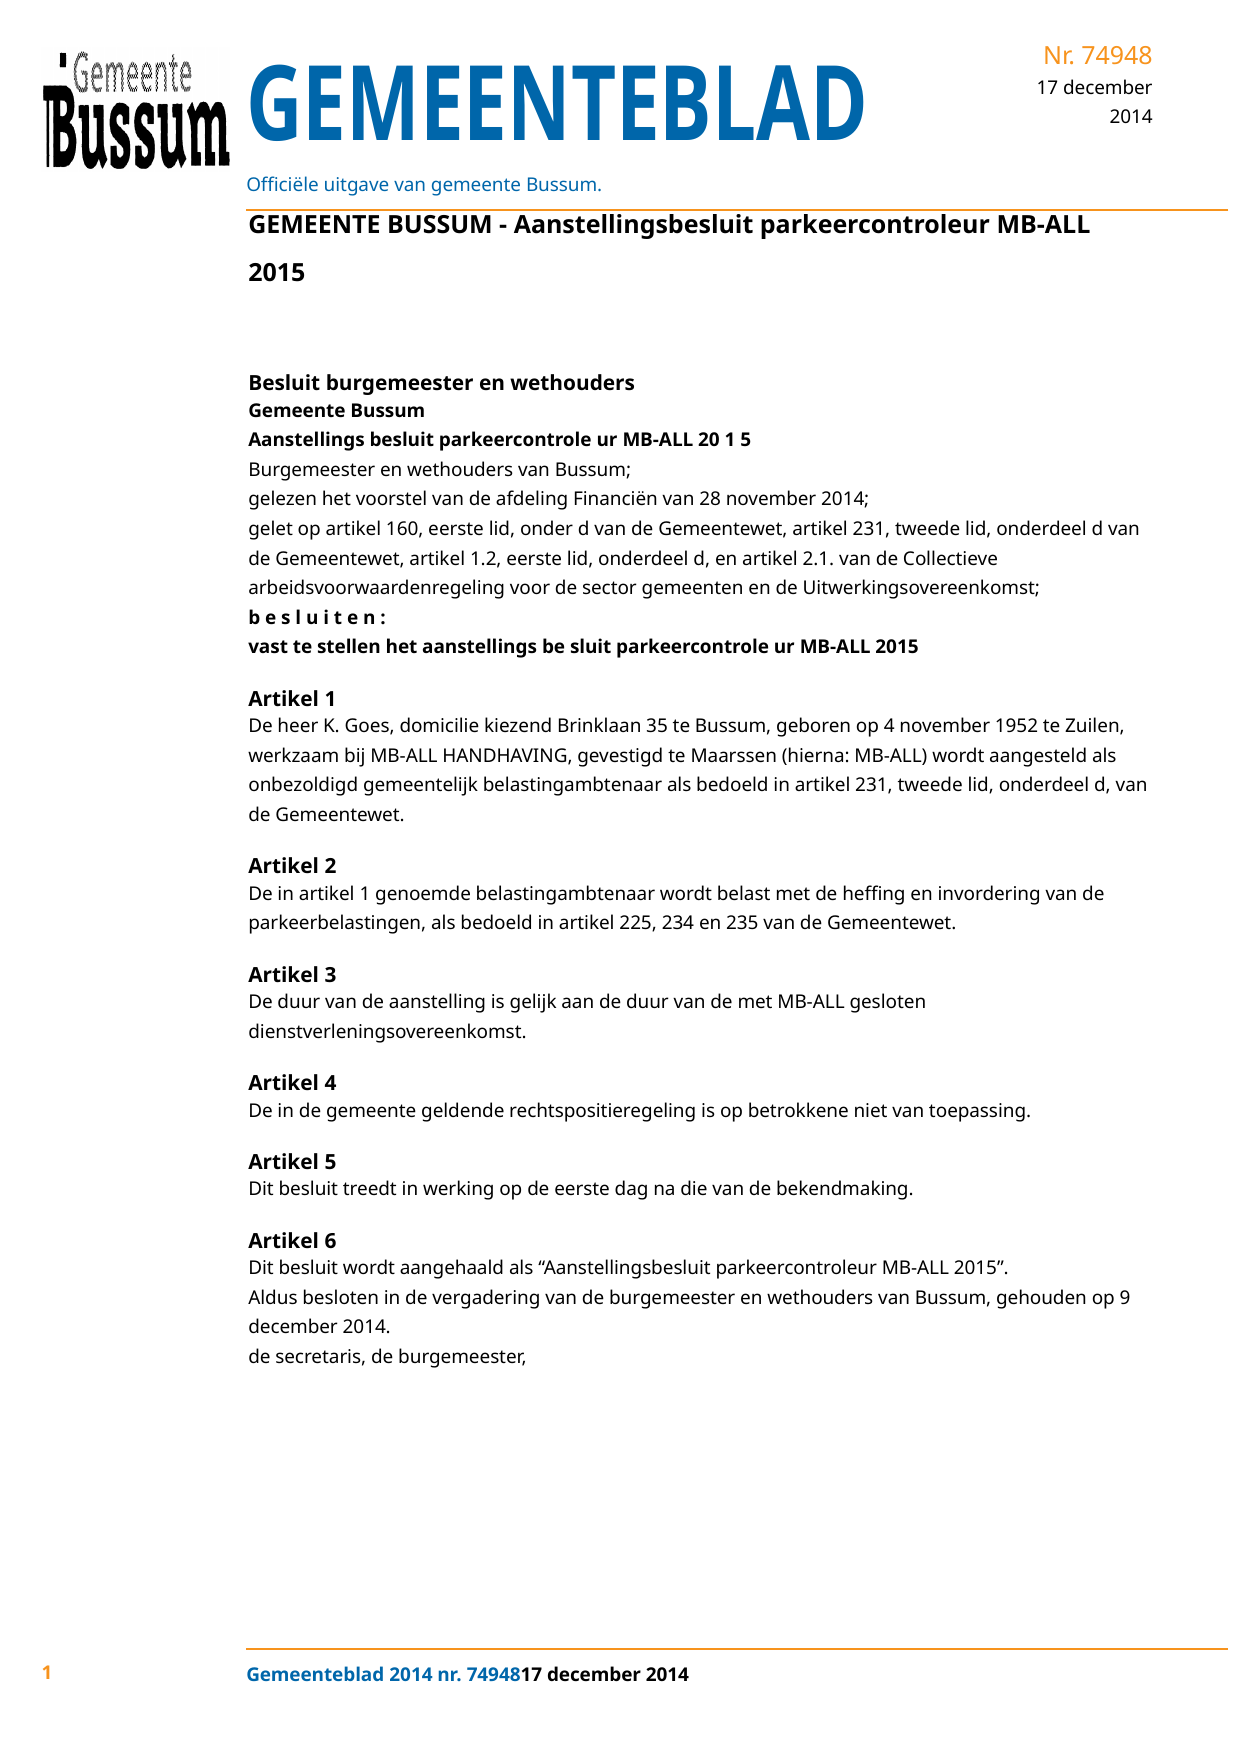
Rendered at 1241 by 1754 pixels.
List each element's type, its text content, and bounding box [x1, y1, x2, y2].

text Besluit burgemeester en wethouders [248, 368, 1152, 397]
text Aanstellings besluit parkeercontrole ur MB-ALL 20 1 5 [248, 426, 1152, 452]
text Aldus besloten in de vergadering van de burgemeester en wethouders van Bussum, gehouden op 9 december 2014. [248, 1284, 1152, 1339]
text Artikel 6 [248, 1226, 1152, 1254]
text gelet op artikel 160, eerste lid, onder d van de Gemeentewet, artikel 231, tweede lid, onderdeel d van de Gemeentewet, artikel 1.2, eerste lid, onderdeel d, en artikel 2.1. van de Collectieve arbeidsvoorwaardenregeling voor de sector gemeenten en de Uitwerkingsovereenkomst; [248, 515, 1152, 600]
text De heer K. Goes, domicilie kiezend Brinklaan 35 te Bussum, geboren op 4 november 1952 te Zuilen, werkzaam bij MB-ALL HANDHAVING, gevestigd te Maarssen (hierna: MB-ALL) wordt aangesteld als onbezoldigd gemeentelijk belastingambtenaar als bedoeld in artikel 231, tweede lid, onderdeel d, van de Gemeentewet. [248, 712, 1152, 827]
picture [41, 47, 231, 172]
text De duur van de aanstelling is gelijk aan de duur van de met MB-ALL gesloten dienstverleningsovereenkomst. [248, 988, 1152, 1044]
text Artikel 3 [248, 960, 1152, 988]
text Burgemeester en wethouders van Bussum; [248, 456, 1152, 482]
text vast te stellen het aanstellings be sluit parkeercontrole ur MB-ALL 2015 [248, 633, 1152, 659]
text de secretaris, de burgemeester, [248, 1343, 1152, 1369]
text Gemeente Bussum [248, 397, 1152, 422]
text Artikel 4 [248, 1068, 1152, 1097]
text Artikel 1 [248, 684, 1152, 712]
text Artikel 2 [248, 851, 1152, 880]
text Dit besluit treedt in werking op de eerste dag na die van de bekendmaking. [248, 1176, 1152, 1201]
text Artikel 5 [248, 1147, 1152, 1176]
text De in artikel 1 genoemde belastingambtenaar wordt belast met de heffing en invordering van de parkeerbelastingen, als bedoeld in artikel 225, 234 en 235 van de Gemeentewet. [248, 880, 1152, 935]
text GEMEENTE BUSSUM - Aanstellingsbesluit parkeercontroleur MB-ALL 2015 [248, 211, 1152, 288]
text b e s l u i t e n : [248, 604, 1152, 629]
text De in de gemeente geldende rechtspositieregeling is op betrokkene niet van toepassing. [248, 1097, 1152, 1122]
text Dit besluit wordt aangehaald als “Aanstellingsbesluit parkeercontroleur MB-ALL 2015”. [248, 1254, 1152, 1280]
text gelezen het voorstel van de afdeling Financiën van 28 november 2014; [248, 486, 1152, 511]
